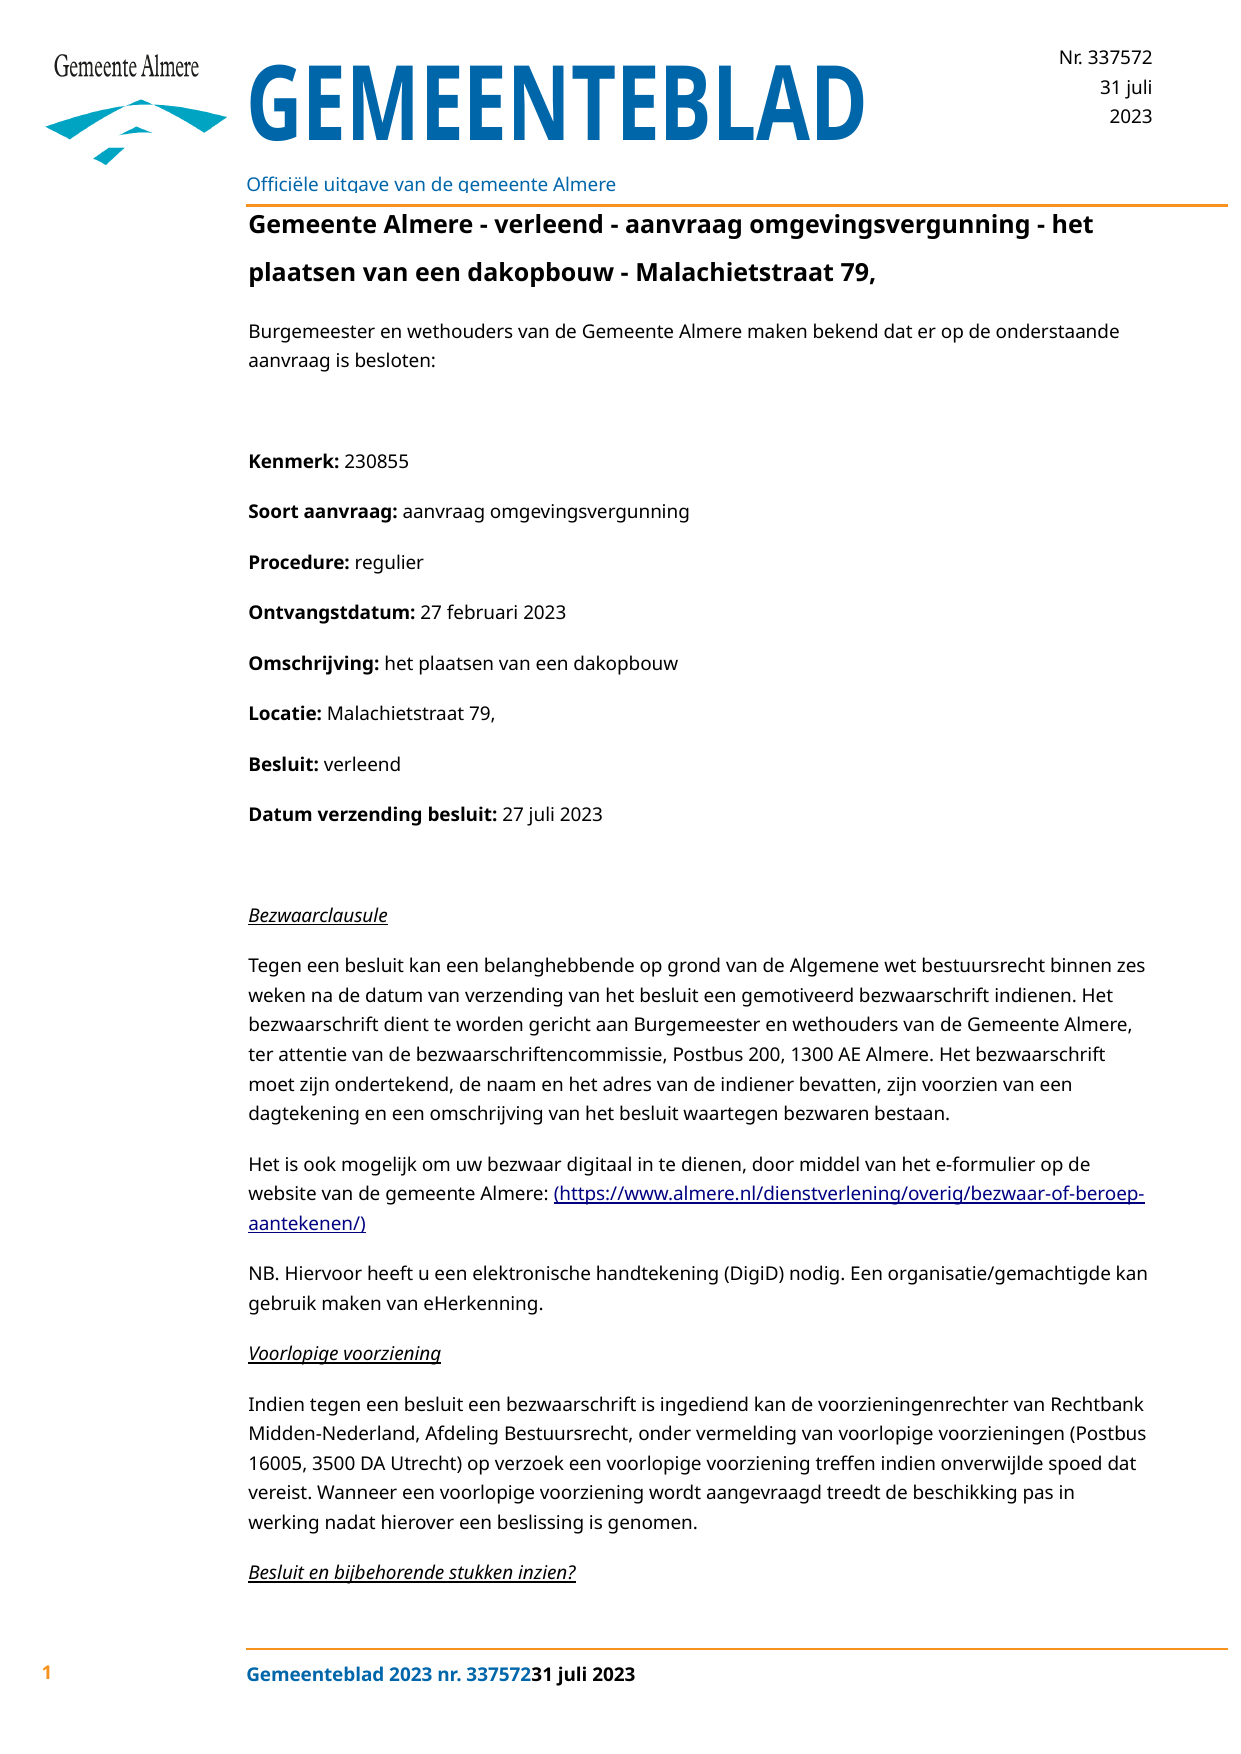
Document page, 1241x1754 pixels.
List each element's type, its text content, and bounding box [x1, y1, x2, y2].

text NB. Hiervoor heeft u een elektronische handtekening (DigiD) nodig. Een organisatie/gemachtigde kan gebruik maken van eHerkenning. [248, 1260, 1152, 1316]
text Kenmerk: 230855 [248, 448, 1152, 474]
text Datum verzending besluit: 27 juli 2023 [248, 801, 1152, 827]
picture [41, 47, 231, 172]
text Bezwaarclausule [248, 902, 1152, 928]
text Procedure: regulier [248, 549, 1152, 575]
text Locatie: Malachietstraat 79, [248, 700, 1152, 726]
text Voorlopige voorziening [248, 1340, 1152, 1366]
text Omschrijving: het plaatsen van een dakopbouw [248, 650, 1152, 676]
text Burgemeester en wethouders van de Gemeente Almere maken bekend dat er op de onderstaande aanvraag is besloten: [248, 318, 1152, 373]
text Het is ook mogelijk om uw bezwaar digitaal in te dienen, door middel van het e-formulier op de website van de gemeente Almere: (https://www.almere.nl/dienstverlening/overig/bezwaar-of-beroep-aantekenen/) [248, 1151, 1152, 1236]
text Soort aanvraag: aanvraag omgevingsvergunning [248, 499, 1152, 524]
text Gemeente Almere - verleend - aanvraag omgevingsvergunning - het plaatsen van een dakopbouw - Malachietstraat 79, [248, 207, 1152, 288]
text Indien tegen een besluit een bezwaarschrift is ingediend kan de voorzieningenrechter van Rechtbank Midden-Nederland, Afdeling Bestuursrecht, onder vermelding van voorlopige voorzieningen (Postbus 16005, 3500 DA Utrecht) op verzoek een voorlopige voorziening treffen indien onverwijlde spoed dat vereist. Wanneer een voorlopige voorziening wordt aangevraagd treedt de beschikking pas in werking nadat hierover een beslissing is genomen. [248, 1391, 1152, 1535]
text Besluit en bijbehorende stukken inzien? [248, 1559, 1152, 1585]
text Ontvangstdatum: 27 februari 2023 [248, 599, 1152, 625]
text Tegen een besluit kan een belanghebbende op grond van de Algemene wet bestuursrecht binnen zes weken na de datum van verzending van het besluit een gemotiveerd bezwaarschrift indienen. Het bezwaarschrift dient te worden gericht aan Burgemeester en wethouders van de Gemeente Almere, ter attentie van de bezwaarschriftencommissie, Postbus 200, 1300 AE Almere. Het bezwaarschrift moet zijn ondertekend, de naam en het adres van de indiener bevatten, zijn voorzien van een dagtekening en een omschrijving van het besluit waartegen bezwaren bestaan. [248, 952, 1152, 1126]
text Besluit: verleend [248, 751, 1152, 777]
